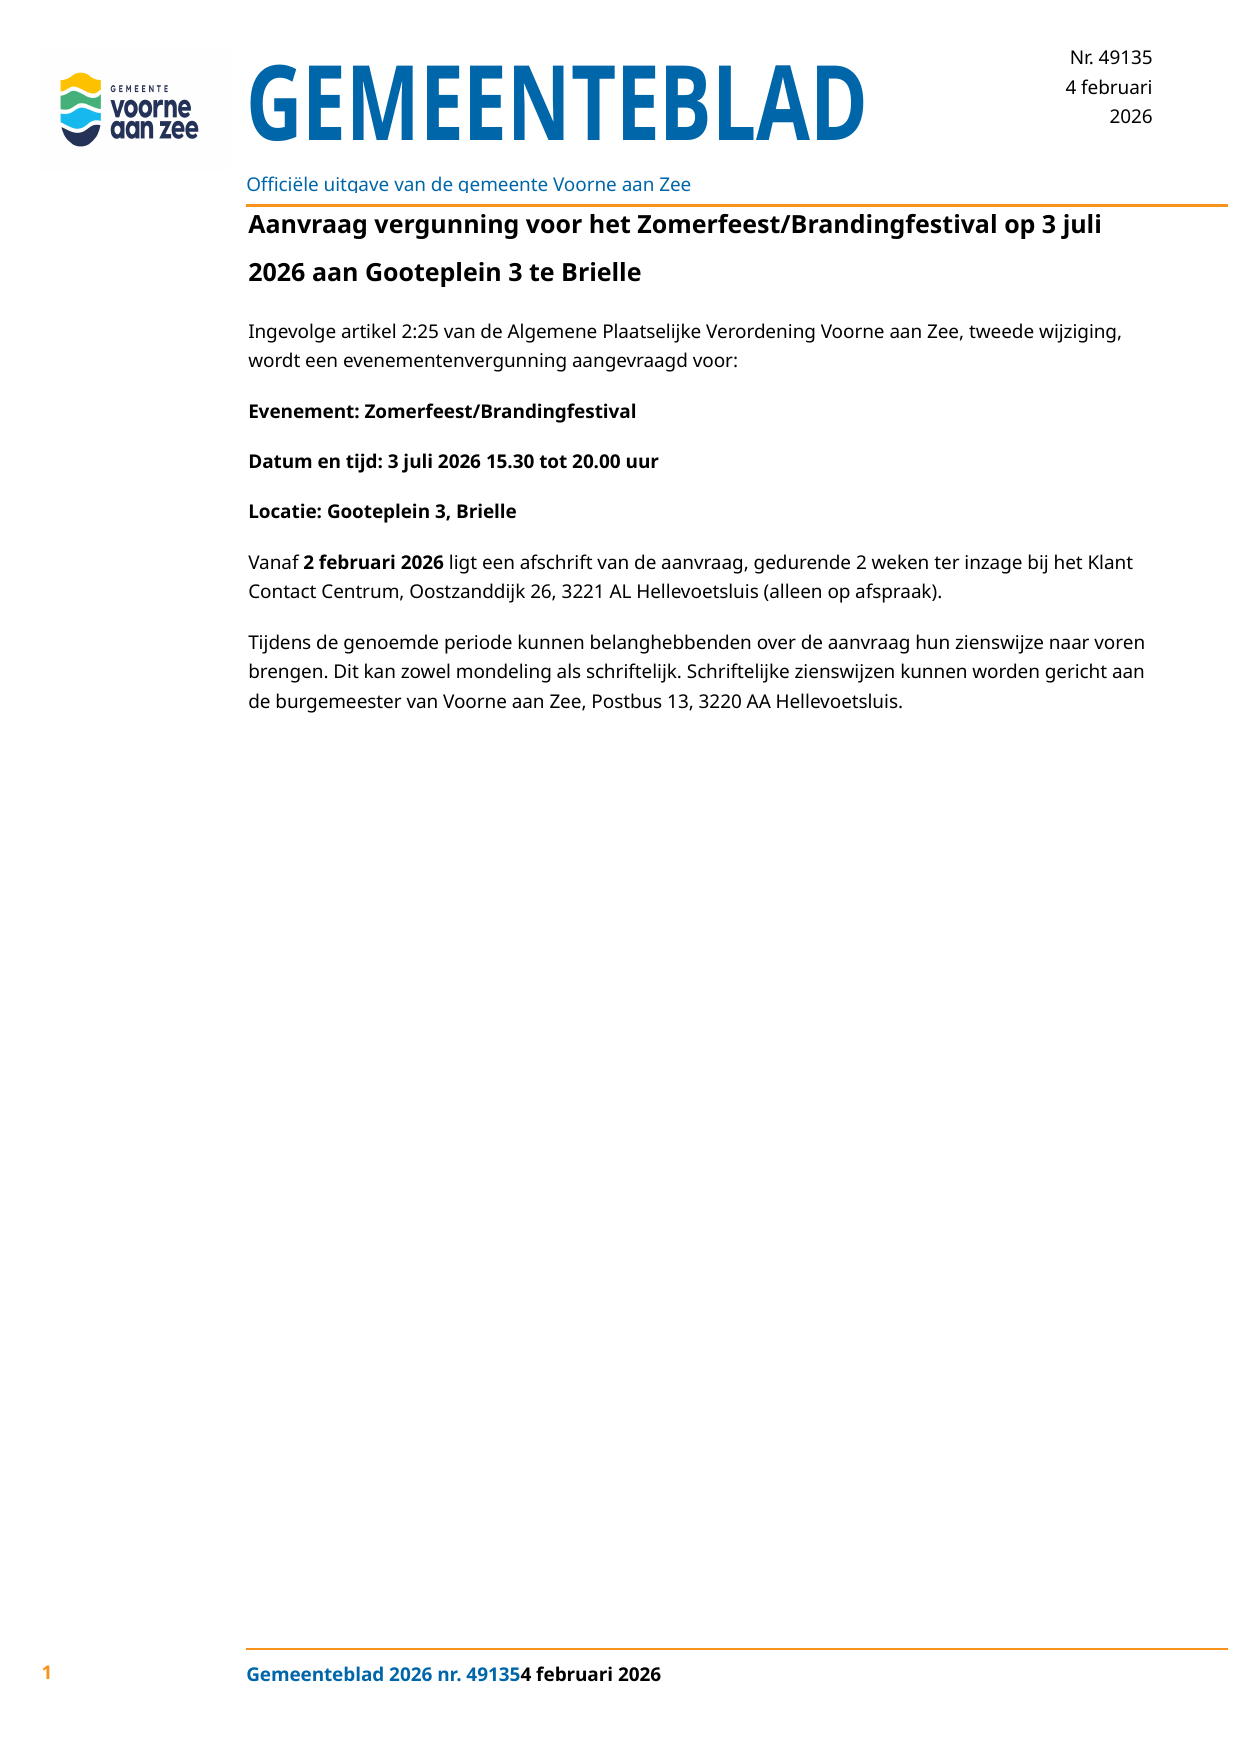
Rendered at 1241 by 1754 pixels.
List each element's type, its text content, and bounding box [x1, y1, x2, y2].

text Tijdens de genoemde periode kunnen belanghebbenden over de aanvraag hun zienswijze naar voren brengen. Dit kan zowel mondeling als schriftelijk. Schriftelijke zienswijzen kunnen worden gericht aan de burgemeester van Voorne aan Zee, Postbus 13, 3220 AA Hellevoetsluis. [248, 629, 1152, 714]
text Ingevolge artikel 2:25 van de Algemene Plaatselijke Verordening Voorne aan Zee, tweede wijziging, wordt een evenementenvergunning aangevraagd voor: [248, 318, 1152, 373]
text Locatie: Gooteplein 3, Brielle [248, 499, 1152, 524]
text Aanvraag vergunning voor het Zomerfeest/Brandingfestival op 3 juli 2026 aan Gooteplein 3 te Brielle [248, 207, 1152, 288]
text Datum en tijd: 3 juli 2026 15.30 tot 20.00 uur [248, 448, 1152, 474]
text Vanaf 2 februari 2026 ligt een afschrift van de aanvraag, gedurende 2 weken ter inzage bij het Klant Contact Centrum, Oostzanddijk 26, 3221 AL Hellevoetsluis (alleen op afspraak). [248, 549, 1152, 604]
text Evenement: Zomerfeest/Brandingfestival [248, 398, 1152, 424]
picture [41, 47, 231, 172]
